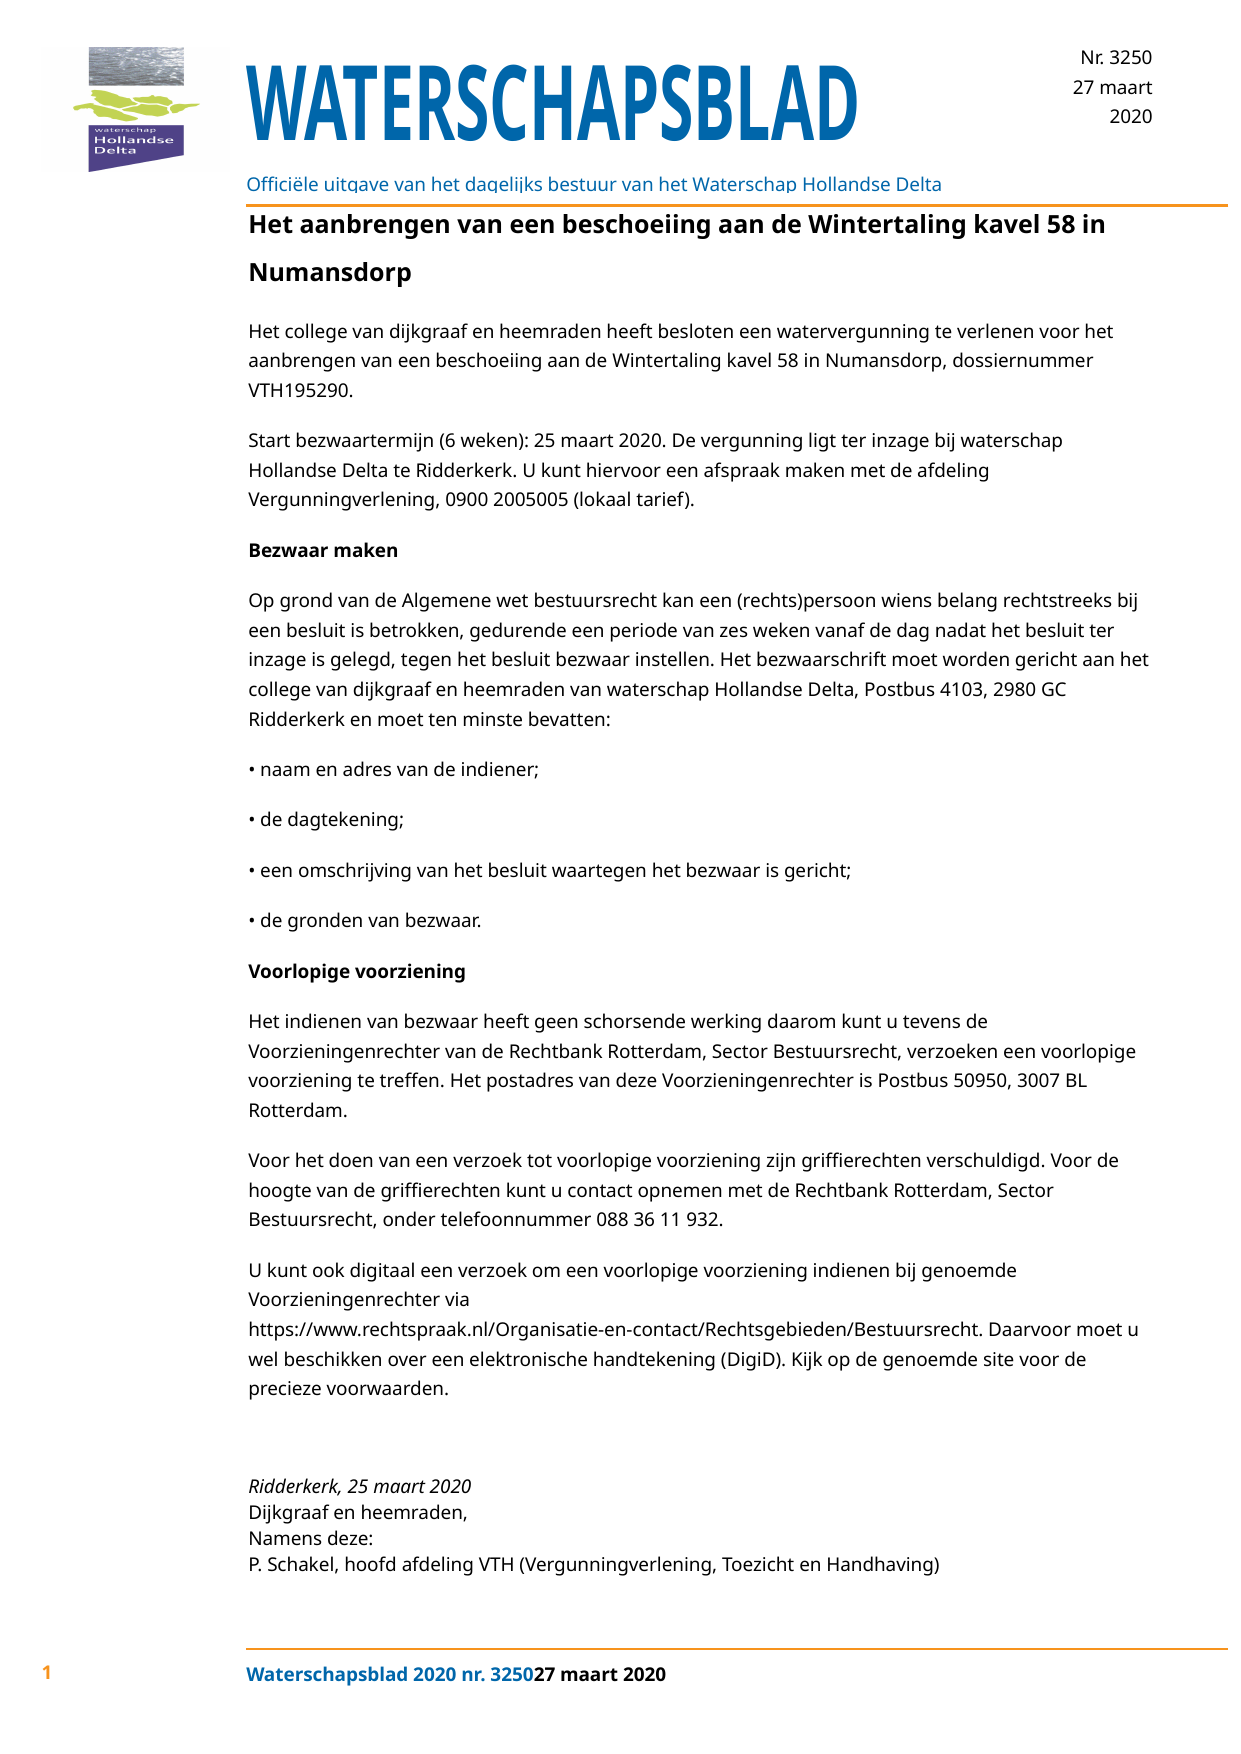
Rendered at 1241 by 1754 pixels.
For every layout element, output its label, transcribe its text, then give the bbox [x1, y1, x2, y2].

text • de dagtekening; [248, 807, 1152, 832]
text Het college van dijkgraaf en heemraden heeft besloten een watervergunning te verlenen voor het aanbrengen van een beschoeiing aan de Wintertaling kavel 58 in Numansdorp, dossiernummer VTH195290. [248, 318, 1152, 403]
text Voorlopige voorziening [248, 958, 1152, 984]
text Het indienen van bezwaar heeft geen schorsende werking daarom kunt u tevens de Voorzieningenrechter van de Rechtbank Rotterdam, Sector Bestuursrecht, verzoeken een voorlopige voorziening te treffen. Het postadres van deze Voorzieningenrechter is Postbus 50950, 3007 BL Rotterdam. [248, 1008, 1152, 1123]
text Start bezwaartermijn (6 weken): 25 maart 2020. De vergunning ligt ter inzage bij waterschap Hollandse Delta te Ridderkerk. U kunt hiervoor een afspraak maken met de afdeling Vergunningverlening, 0900 2005005 (lokaal tarief). [248, 427, 1152, 512]
text • naam en adres van de indiener; [248, 756, 1152, 782]
picture [41, 47, 231, 172]
text U kunt ook digitaal een verzoek om een voorlopige voorziening indienen bij genoemde Voorzieningenrechter via https://www.rechtspraak.nl/Organisatie-en-contact/Rechtsgebieden/Bestuursrecht. Daarvoor moet u wel beschikken over een elektronische handtekening (DigiD). Kijk op de genoemde site voor de precieze voorwaarden. [248, 1257, 1152, 1401]
text • een omschrijving van het besluit waartegen het bezwaar is gericht; [248, 857, 1152, 883]
text Het aanbrengen van een beschoeiing aan de Wintertaling kavel 58 in Numansdorp [248, 207, 1152, 288]
text Bezwaar maken [248, 537, 1152, 563]
text P. Schakel, hoofd afdeling VTH (Vergunningverlening, Toezicht en Handhaving) [248, 1551, 1152, 1577]
text Voor het doen van een verzoek tot voorlopige voorziening zijn griffierechten verschuldigd. Voor de hoogte van de griffierechten kunt u contact opnemen met de Rechtbank Rotterdam, Sector Bestuursrecht, onder telefoonnummer 088 36 11 932. [248, 1147, 1152, 1232]
text Op grond van de Algemene wet bestuursrecht kan een (rechts)persoon wiens belang rechtstreeks bij een besluit is betrokken, gedurende een periode van zes weken vanaf de dag nadat het besluit ter inzage is gelegd, tegen het besluit bezwaar instellen. Het bezwaarschrift moet worden gericht aan het college van dijkgraaf en heemraden van waterschap Hollandse Delta, Postbus 4103, 2980 GC Ridderkerk en moet ten minste bevatten: [248, 587, 1152, 732]
text Dijkgraaf en heemraden, [248, 1499, 1152, 1525]
text • de gronden van bezwaar. [248, 907, 1152, 933]
text Ridderkerk, 25 maart 2020 [248, 1474, 1152, 1499]
text Namens deze: [248, 1525, 1152, 1551]
